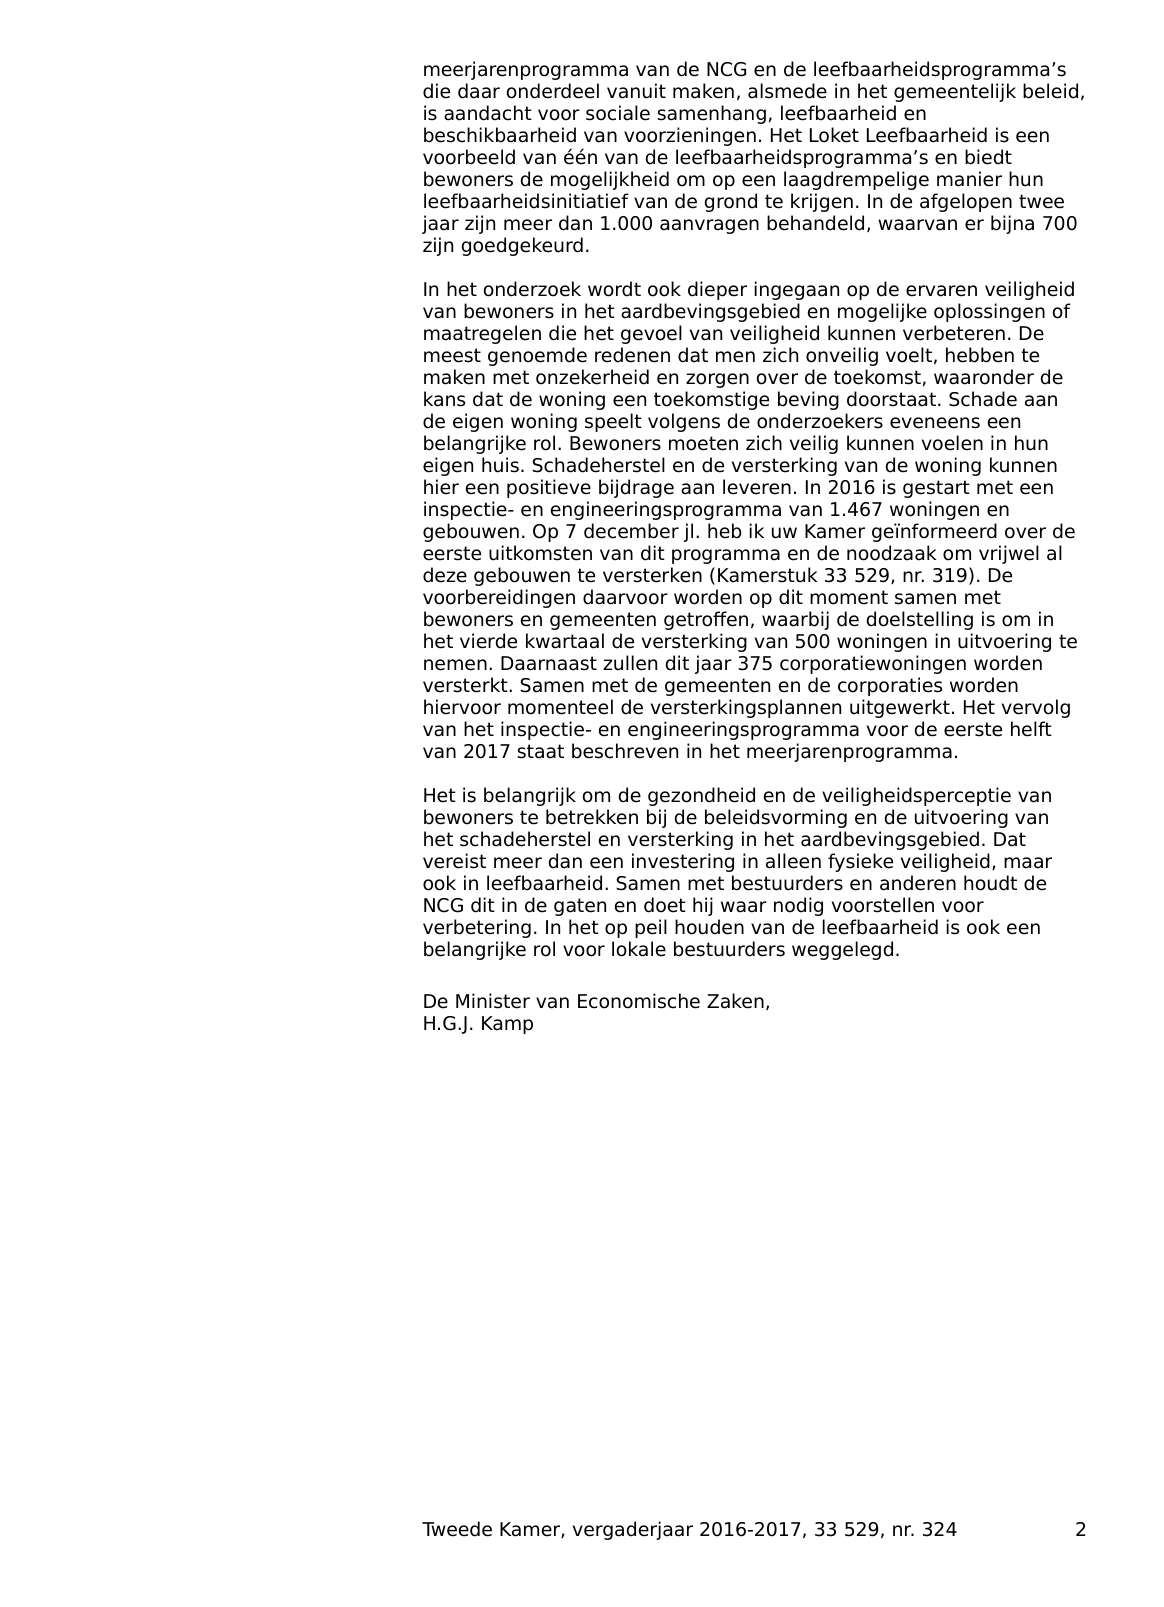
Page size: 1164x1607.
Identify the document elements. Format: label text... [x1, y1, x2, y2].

text meerjarenprogramma van de NCG en de leefbaarheidsprogramma’s die daar onderdeel vanuit maken, alsmede in het gemeentelijk beleid, is aandacht voor sociale samenhang, leefbaarheid en beschikbaarheid van voorzieningen. Het Loket Leefbaarheid is een voorbeeld van één van de leefbaarheidsprogramma’s en biedt bewoners de mogelijkheid om op een laagdrempelige manier hun leefbaarheidsinitiatief van de grond te krijgen. In de afgelopen twee jaar zijn meer dan 1.000 aanvragen behandeld, waarvan er bijna 700 zijn goedgekeurd. [422, 59, 1087, 257]
text De Minister van Economische Zaken, H.G.J. Kamp [422, 991, 1087, 1034]
text Het is belangrijk om de gezondheid en de veiligheidsperceptie van bewoners te betrekken bij de beleidsvorming en de uitvoering van het schadeherstel en versterking in het aardbevingsgebied. Dat vereist meer dan een investering in alleen fysieke veiligheid, maar ook in leefbaarheid. Samen met bestuurders en anderen houdt de NCG dit in de gaten en doet hij waar nodig voorstellen voor verbetering. In het op peil houden van de leefbaarheid is ook een belangrijke rol voor lokale bestuurders weggelegd. [422, 785, 1087, 961]
text In het onderzoek wordt ook dieper ingegaan op de ervaren veiligheid van bewoners in het aardbevingsgebied en mogelijke oplossingen of maatregelen die het gevoel van veiligheid kunnen verbeteren. De meest genoemde redenen dat men zich onveilig voelt, hebben te maken met onzekerheid en zorgen over de toekomst, waaronder de kans dat de woning een toekomstige beving doorstaat. Schade aan de eigen woning speelt volgens de onderzoekers eveneens een belangrijke rol. Bewoners moeten zich veilig kunnen voelen in hun eigen huis. Schadeherstel en de versterking van de woning kunnen hier een positieve bijdrage aan leveren. In 2016 is gestart met een inspectie- en engineeringsprogramma van 1.467 woningen en gebouwen. Op 7 december jl. heb ik uw Kamer geïnformeerd over de eerste uitkomsten van dit programma en de noodzaak om vrijwel al deze gebouwen te versterken (Kamerstuk 33 529, nr. 319). De voorbereidingen daarvoor worden op dit moment samen met bewoners en gemeenten getroffen, waarbij de doelstelling is om in het vierde kwartaal de versterking van 500 woningen in uitvoering te nemen. Daarnaast zullen dit jaar 375 corporatiewoningen worden versterkt. Samen met de gemeenten en de corporaties worden hiervoor momenteel de versterkingsplannen uitgewerkt. Het vervolg van het inspectie- en engineeringsprogramma voor de eerste helft van 2017 staat beschreven in het meerjarenprogramma. [422, 279, 1087, 763]
